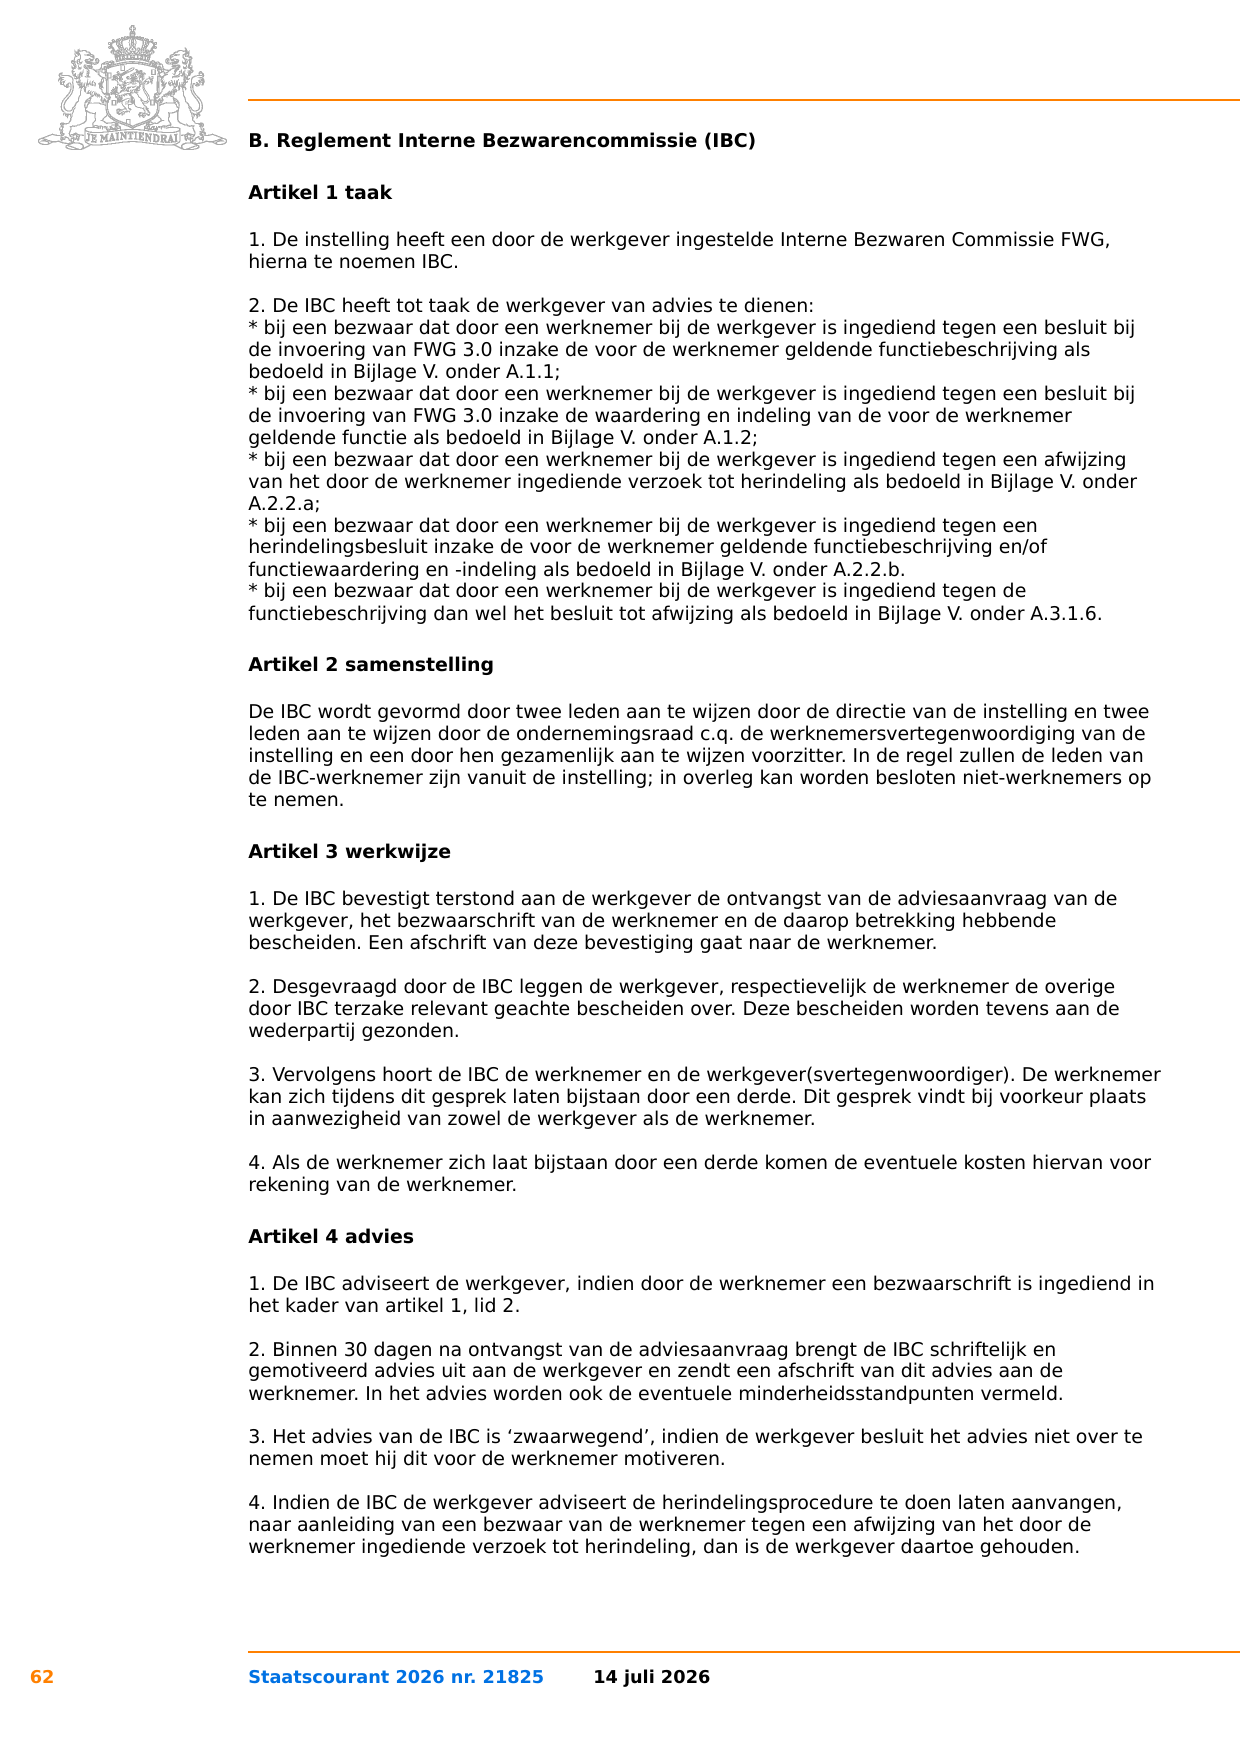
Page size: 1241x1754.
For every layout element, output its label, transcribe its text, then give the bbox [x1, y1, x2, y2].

text 1. De IBC bevestigt terstond aan de werkgever de ontvangst van de adviesaanvraag van de werkgever, het bezwaarschrift van de werknemer en de daarop betrekking hebbende bescheiden. Een afschrift van deze bevestiging gaat naar de werknemer. [248, 888, 1163, 954]
subtitle B. Reglement Interne Bezwarencommissie (IBC) [248, 130, 1163, 152]
text 1. De IBC adviseert de werkgever, indien door de werknemer een bezwaarschrift is ingediend in het kader van artikel 1, lid 2. [248, 1273, 1163, 1317]
subtitle Artikel 1 taak [248, 182, 1163, 204]
text De IBC wordt gevormd door twee leden aan te wijzen door de directie van de instelling en twee leden aan te wijzen door de ondernemingsraad c.q. de werknemersvertegenwoordiging van de instelling en een door hen gezamenlijk aan te wijzen voorzitter. In de regel zullen de leden van de IBC-werknemer zijn vanuit de instelling; in overleg kan worden besloten niet-werknemers op te nemen. [248, 701, 1163, 811]
text 2. De IBC heeft tot taak de werkgever van advies te dienen: [248, 295, 1163, 317]
text * bij een bezwaar dat door een werknemer bij de werkgever is ingediend tegen een besluit bij de invoering van FWG 3.0 inzake de waardering en indeling van de voor de werknemer geldende functie als bedoeld in Bijlage V. onder A.1.2; [248, 383, 1163, 448]
text 2. Desgevraagd door de IBC leggen de werkgever, respectievelijk de werknemer de overige door IBC terzake relevant geachte bescheiden over. Deze bescheiden worden tevens aan de wederpartij gezonden. [248, 976, 1163, 1042]
text * bij een bezwaar dat door een werknemer bij de werkgever is ingediend tegen een afwijzing van het door de werknemer ingediende verzoek tot herindeling als bedoeld in Bijlage V. onder A.2.2.a; [248, 448, 1163, 514]
subtitle Artikel 2 samenstelling [248, 654, 1163, 676]
subtitle Artikel 4 advies [248, 1226, 1163, 1248]
text 3. Vervolgens hoort de IBC de werknemer en de werkgever(svertegenwoordiger). De werknemer kan zich tijdens dit gesprek laten bijstaan door een derde. Dit gesprek vindt bij voorkeur plaats in aanwezigheid van zowel de werkgever als de werknemer. [248, 1064, 1163, 1130]
text * bij een bezwaar dat door een werknemer bij de werkgever is ingediend tegen een besluit bij de invoering van FWG 3.0 inzake de voor de werknemer geldende functiebeschrijving als bedoeld in Bijlage V. onder A.1.1; [248, 317, 1163, 383]
text 4. Als de werknemer zich laat bijstaan door een derde komen de eventuele kosten hiervan voor rekening van de werknemer. [248, 1152, 1163, 1196]
picture [38, 25, 227, 150]
text 1. De instelling heeft een door de werkgever ingestelde Interne Bezwaren Commissie FWG, hierna te noemen IBC. [248, 229, 1163, 273]
text 3. Het advies van de IBC is ‘zwaarwegend’, indien de werkgever besluit het advies niet over te nemen moet hij dit voor de werknemer motiveren. [248, 1426, 1163, 1470]
text * bij een bezwaar dat door een werknemer bij de werkgever is ingediend tegen de functiebeschrijving dan wel het besluit tot afwijzing als bedoeld in Bijlage V. onder A.3.1.6. [248, 580, 1163, 624]
text * bij een bezwaar dat door een werknemer bij de werkgever is ingediend tegen een herindelingsbesluit inzake de voor de werknemer geldende functiebeschrijving en/of functiewaardering en -indeling als bedoeld in Bijlage V. onder A.2.2.b. [248, 514, 1163, 580]
subtitle Artikel 3 werkwijze [248, 841, 1163, 863]
text 4. Indien de IBC de werkgever adviseert de herindelingsprocedure te doen laten aanvangen, naar aanleiding van een bezwaar van de werknemer tegen een afwijzing van het door de werknemer ingediende verzoek tot herindeling, dan is de werkgever daartoe gehouden. [248, 1492, 1163, 1558]
text 2. Binnen 30 dagen na ontvangst van de adviesaanvraag brengt de IBC schriftelijk en gemotiveerd advies uit aan de werkgever en zendt een afschrift van dit advies aan de werknemer. In het advies worden ook de eventuele minderheidsstandpunten vermeld. [248, 1338, 1163, 1404]
